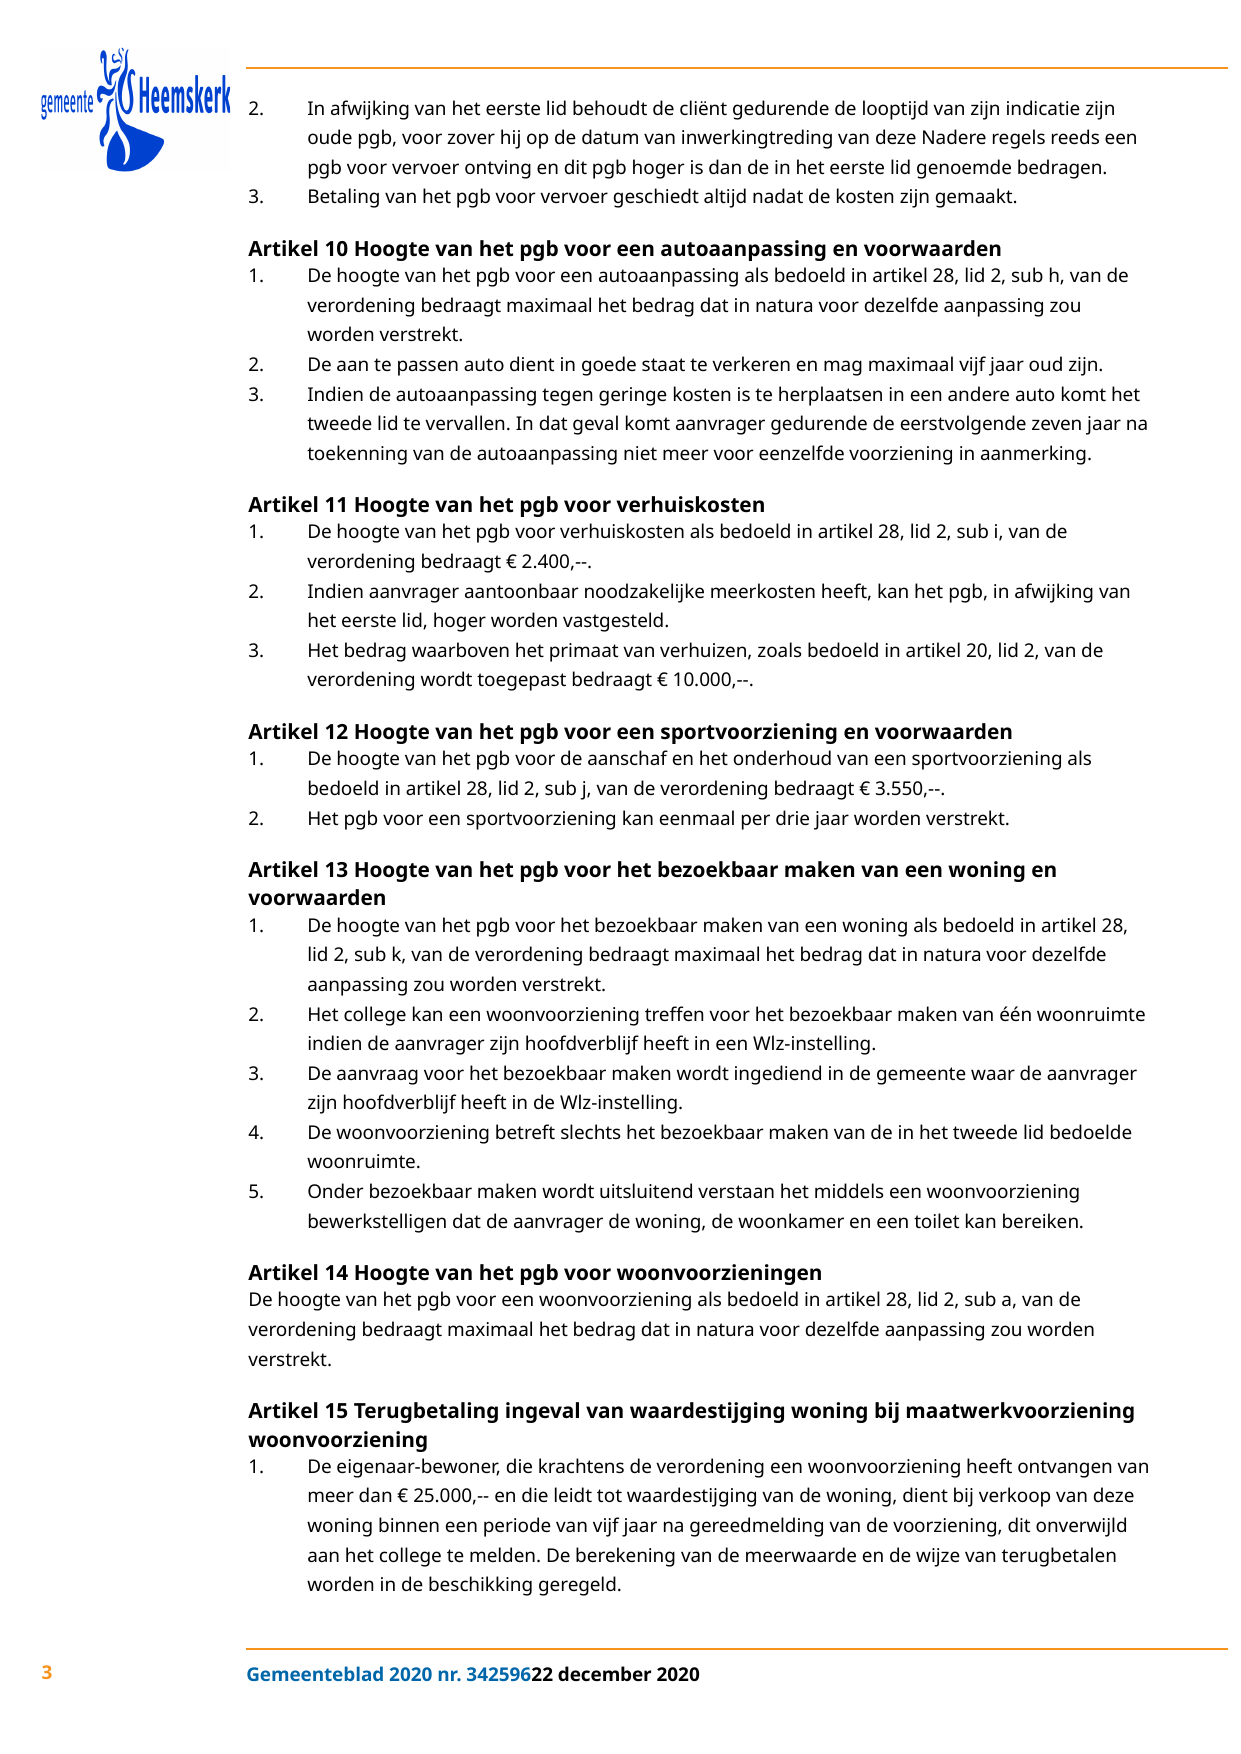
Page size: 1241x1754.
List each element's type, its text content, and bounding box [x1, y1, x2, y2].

text Artikel 10 Hoogte van het pgb voor een autoaanpassing en voorwaarden [248, 234, 1152, 262]
list De woonvoorziening betreft slechts het bezoekbaar maken van de in het tweede lid bedoelde woonruimte. [248, 1119, 1152, 1174]
list Het pgb voor een sportvoorziening kan eenmaal per drie jaar worden verstrekt. [248, 805, 1152, 830]
list De hoogte van het pgb voor het bezoekbaar maken van een woning als bedoeld in artikel 28, lid 2, sub k, van de verordening bedraagt maximaal het bedrag dat in natura voor dezelfde aanpassing zou worden verstrekt. [248, 912, 1152, 997]
text Artikel 15 Terugbetaling ingeval van waardestijging woning bij maatwerkvoorziening woonvoorziening [248, 1396, 1152, 1453]
list De aanvraag voor het bezoekbaar maken wordt ingediend in de gemeente waar de aanvrager zijn hoofdverblijf heeft in de Wlz-instelling. [248, 1060, 1152, 1115]
list De hoogte van het pgb voor een autoaanpassing als bedoeld in artikel 28, lid 2, sub h, van de verordening bedraagt maximaal het bedrag dat in natura voor dezelfde aanpassing zou worden verstrekt. [248, 262, 1152, 347]
list Het college kan een woonvoorziening treffen voor het bezoekbaar maken van één woonruimte indien de aanvrager zijn hoofdverblijf heeft in een Wlz-instelling. [248, 1001, 1152, 1056]
list Onder bezoekbaar maken wordt uitsluitend verstaan het middels een woonvoorziening bewerkstelligen dat de aanvrager de woning, de woonkamer en een toilet kan bereiken. [248, 1178, 1152, 1233]
list Indien de autoaanpassing tegen geringe kosten is te herplaatsen in een andere auto komt het tweede lid te vervallen. In dat geval komt aanvrager gedurende de eerstvolgende zeven jaar na toekenning van de autoaanpassing niet meer voor eenzelfde voorziening in aanmerking. [248, 381, 1152, 466]
text Artikel 11 Hoogte van het pgb voor verhuiskosten [248, 490, 1152, 519]
list De hoogte van het pgb voor verhuiskosten als bedoeld in artikel 28, lid 2, sub i, van de verordening bedraagt € 2.400,--. [248, 519, 1152, 574]
text Artikel 14 Hoogte van het pgb voor woonvoorzieningen [248, 1258, 1152, 1287]
list Indien aanvrager aantoonbaar noodzakelijke meerkosten heeft, kan het pgb, in afwijking van het eerste lid, hoger worden vastgesteld. [248, 578, 1152, 633]
list De eigenaar-bewoner, die krachtens de verordening een woonvoorziening heeft ontvangen van meer dan € 25.000,-- en die leidt tot waardestijging van de woning, dient bij verkoop van deze woning binnen een periode van vijf jaar na gereedmelding van de voorziening, dit onverwijld aan het college te melden. De berekening van de meerwaarde en de wijze van terugbetalen worden in de beschikking geregeld. [248, 1453, 1152, 1597]
list De aan te passen auto dient in goede staat te verkeren en mag maximaal vijf jaar oud zijn. [248, 351, 1152, 377]
text De hoogte van het pgb voor een woonvoorziening als bedoeld in artikel 28, lid 2, sub a, van de verordening bedraagt maximaal het bedrag dat in natura voor dezelfde aanpassing zou worden verstrekt. [248, 1287, 1152, 1372]
text Artikel 13 Hoogte van het pgb voor het bezoekbaar maken van een woning en voorwaarden [248, 855, 1152, 912]
list De hoogte van het pgb voor de aanschaf en het onderhoud van een sportvoorziening als bedoeld in artikel 28, lid 2, sub j, van de verordening bedraagt € 3.550,--. [248, 746, 1152, 801]
list Het bedrag waarboven het primaat van verhuizen, zoals bedoeld in artikel 20, lid 2, van de verordening wordt toegepast bedraagt € 10.000,--. [248, 637, 1152, 692]
list Betaling van het pgb voor vervoer geschiedt altijd nadat de kosten zijn gemaakt. [248, 183, 1152, 209]
list In afwijking van het eerste lid behoudt de cliënt gedurende de looptijd van zijn indicatie zijn oude pgb, voor zover hij op de datum van inwerkingtreding van deze Nadere regels reeds een pgb voor vervoer ontving en dit pgb hoger is dan de in het eerste lid genoemde bedragen. [248, 95, 1152, 180]
text Artikel 12 Hoogte van het pgb voor een sportvoorziening en voorwaarden [248, 717, 1152, 746]
picture [41, 47, 231, 172]
